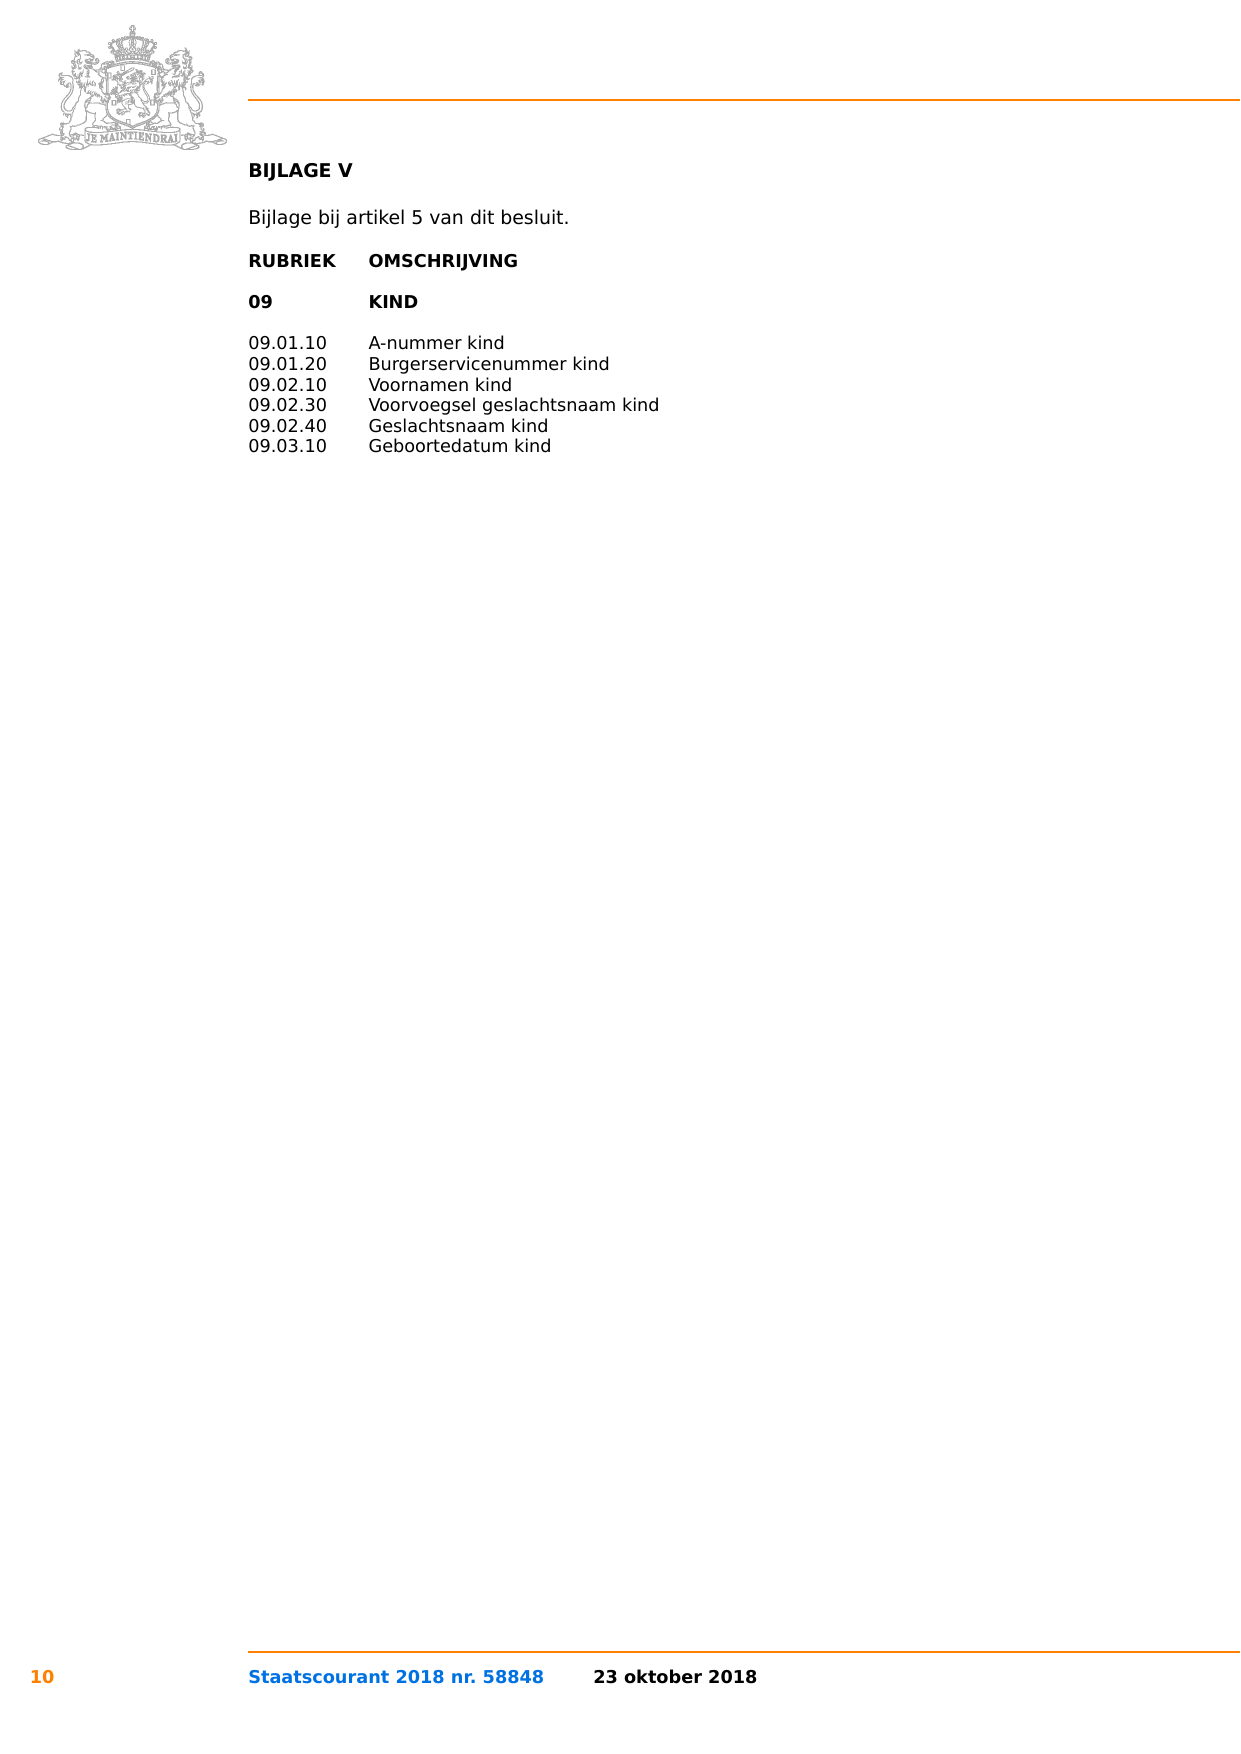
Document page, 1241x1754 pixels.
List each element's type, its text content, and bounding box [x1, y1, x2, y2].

table_cell 09.03.10 [248, 436, 362, 457]
table_cell 09.01.20 [248, 354, 362, 374]
table_cell 09.02.30 [248, 395, 362, 416]
table_cell KIND [363, 292, 1163, 313]
table_cell Voornamen kind [363, 375, 1163, 395]
table_cell Burgerservicenummer kind [363, 354, 1163, 374]
text Bijlage bij artikel 5 van dit besluit. [248, 207, 1163, 229]
table_cell 09.02.10 [248, 375, 362, 395]
table_cell [363, 313, 1163, 333]
table_cell Geboortedatum kind [363, 436, 1163, 457]
table_cell [363, 271, 1163, 292]
table_cell Geslachtsnaam kind [363, 416, 1163, 436]
table_header OMSCHRIJVING [363, 251, 1163, 271]
table_cell 09.02.40 [248, 416, 362, 436]
picture [38, 25, 227, 150]
table_cell Voorvoegsel geslachtsnaam kind [363, 395, 1163, 416]
table_cell 09.01.10 [248, 333, 362, 354]
table_cell 09 [248, 292, 362, 313]
subtitle BIJLAGE V [248, 160, 1163, 182]
table_cell [248, 313, 362, 333]
table_header RUBRIEK [248, 251, 362, 271]
table_cell A-nummer kind [363, 333, 1163, 354]
table_cell [248, 271, 362, 292]
